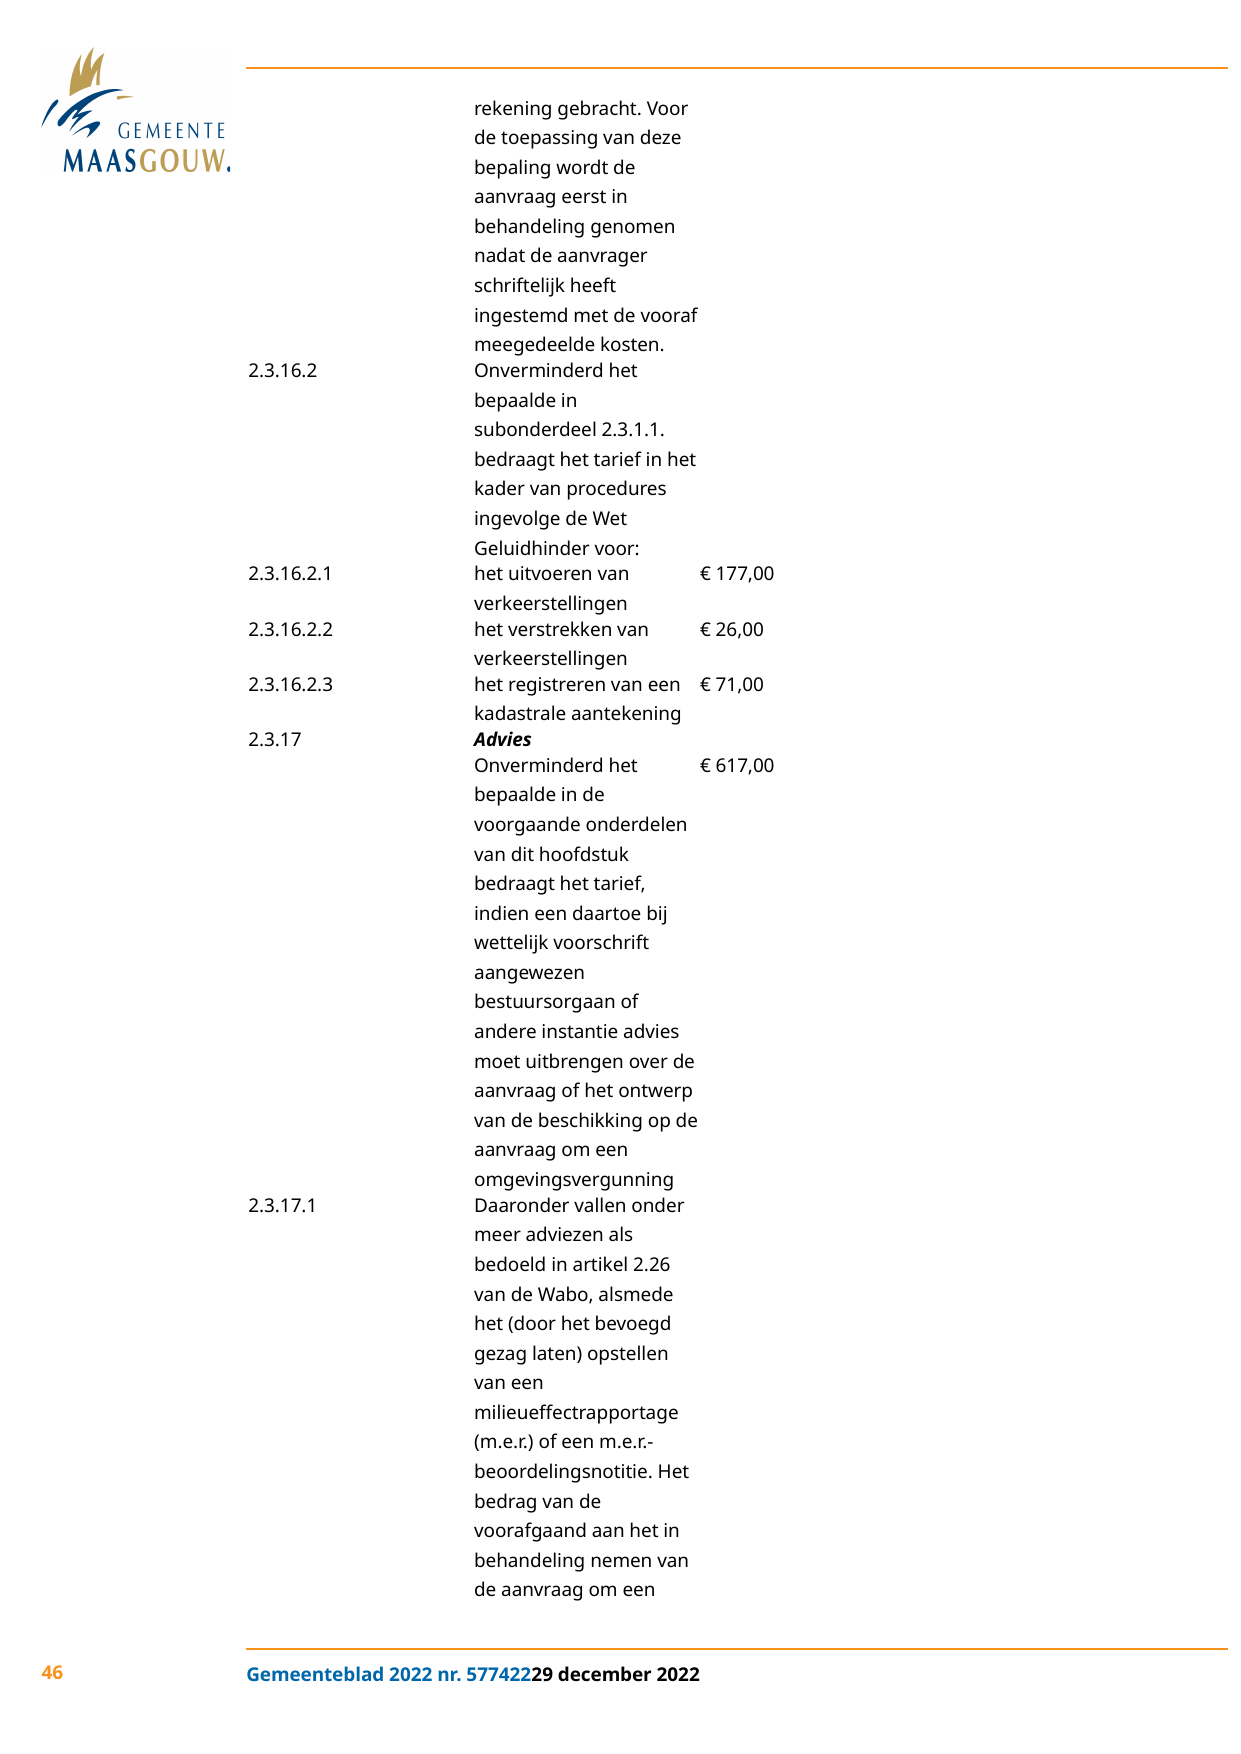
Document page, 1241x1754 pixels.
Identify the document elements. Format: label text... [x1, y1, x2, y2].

table_cell € 26,00 [700, 616, 926, 671]
table_cell 2.3.17 [248, 726, 474, 752]
table_cell [700, 357, 926, 560]
table_cell het verstrekken van verkeerstellingen [474, 616, 700, 671]
table_cell Onverminderd het bepaalde in subonderdeel 2.3.1.1. bedraagt het tarief in het kader van procedures ingevolge de Wet Geluidhinder voor: [474, 357, 700, 560]
table_cell 2.3.16.2 [248, 357, 474, 560]
table_cell het registreren van een kadastrale aantekening [474, 671, 700, 726]
table_cell Onverminderd het bepaalde in de voorgaande onderdelen van dit hoofdstuk bedraagt het tarief, indien een daartoe bij wettelijk voorschrift aangewezen bestuursorgaan of andere instantie advies moet uitbrengen over de aanvraag of het ontwerp van de beschikking op de aanvraag om een omgevingsvergunning [474, 752, 700, 1192]
table_cell [700, 95, 926, 357]
table_cell 2.3.16.2.3 [248, 671, 474, 726]
table_cell rekening gebracht. Voor de toepassing van deze bepaling wordt de aanvraag eerst in behandeling genomen nadat de aanvrager schriftelijk heeft ingestemd met de vooraf meegedeelde kosten. [474, 95, 700, 357]
table_cell € 177,00 [700, 560, 926, 616]
table_cell het uitvoeren van verkeerstellingen [474, 560, 700, 616]
table_cell € 71,00 [700, 671, 926, 726]
table_cell [700, 1192, 926, 1602]
table_cell 2.3.16.2.2 [248, 616, 474, 671]
picture [41, 47, 231, 172]
table_cell 2.3.17.1 [248, 1192, 474, 1602]
table_cell Advies [474, 726, 700, 752]
table_cell [248, 95, 474, 357]
table_cell [700, 726, 926, 752]
table_cell € 617,00 [700, 752, 926, 1192]
table_cell Daaronder vallen onder meer adviezen als bedoeld in artikel 2.26 van de Wabo, alsmede het (door het bevoegd gezag laten) opstellen van een milieueffectrapportage (m.e.r.) of een m.e.r.-beoordelingsnotitie. Het bedrag van de voorafgaand aan het in behandeling nemen van de aanvraag om een [474, 1192, 700, 1602]
table_cell [248, 752, 474, 1192]
table_cell 2.3.16.2.1 [248, 560, 474, 616]
